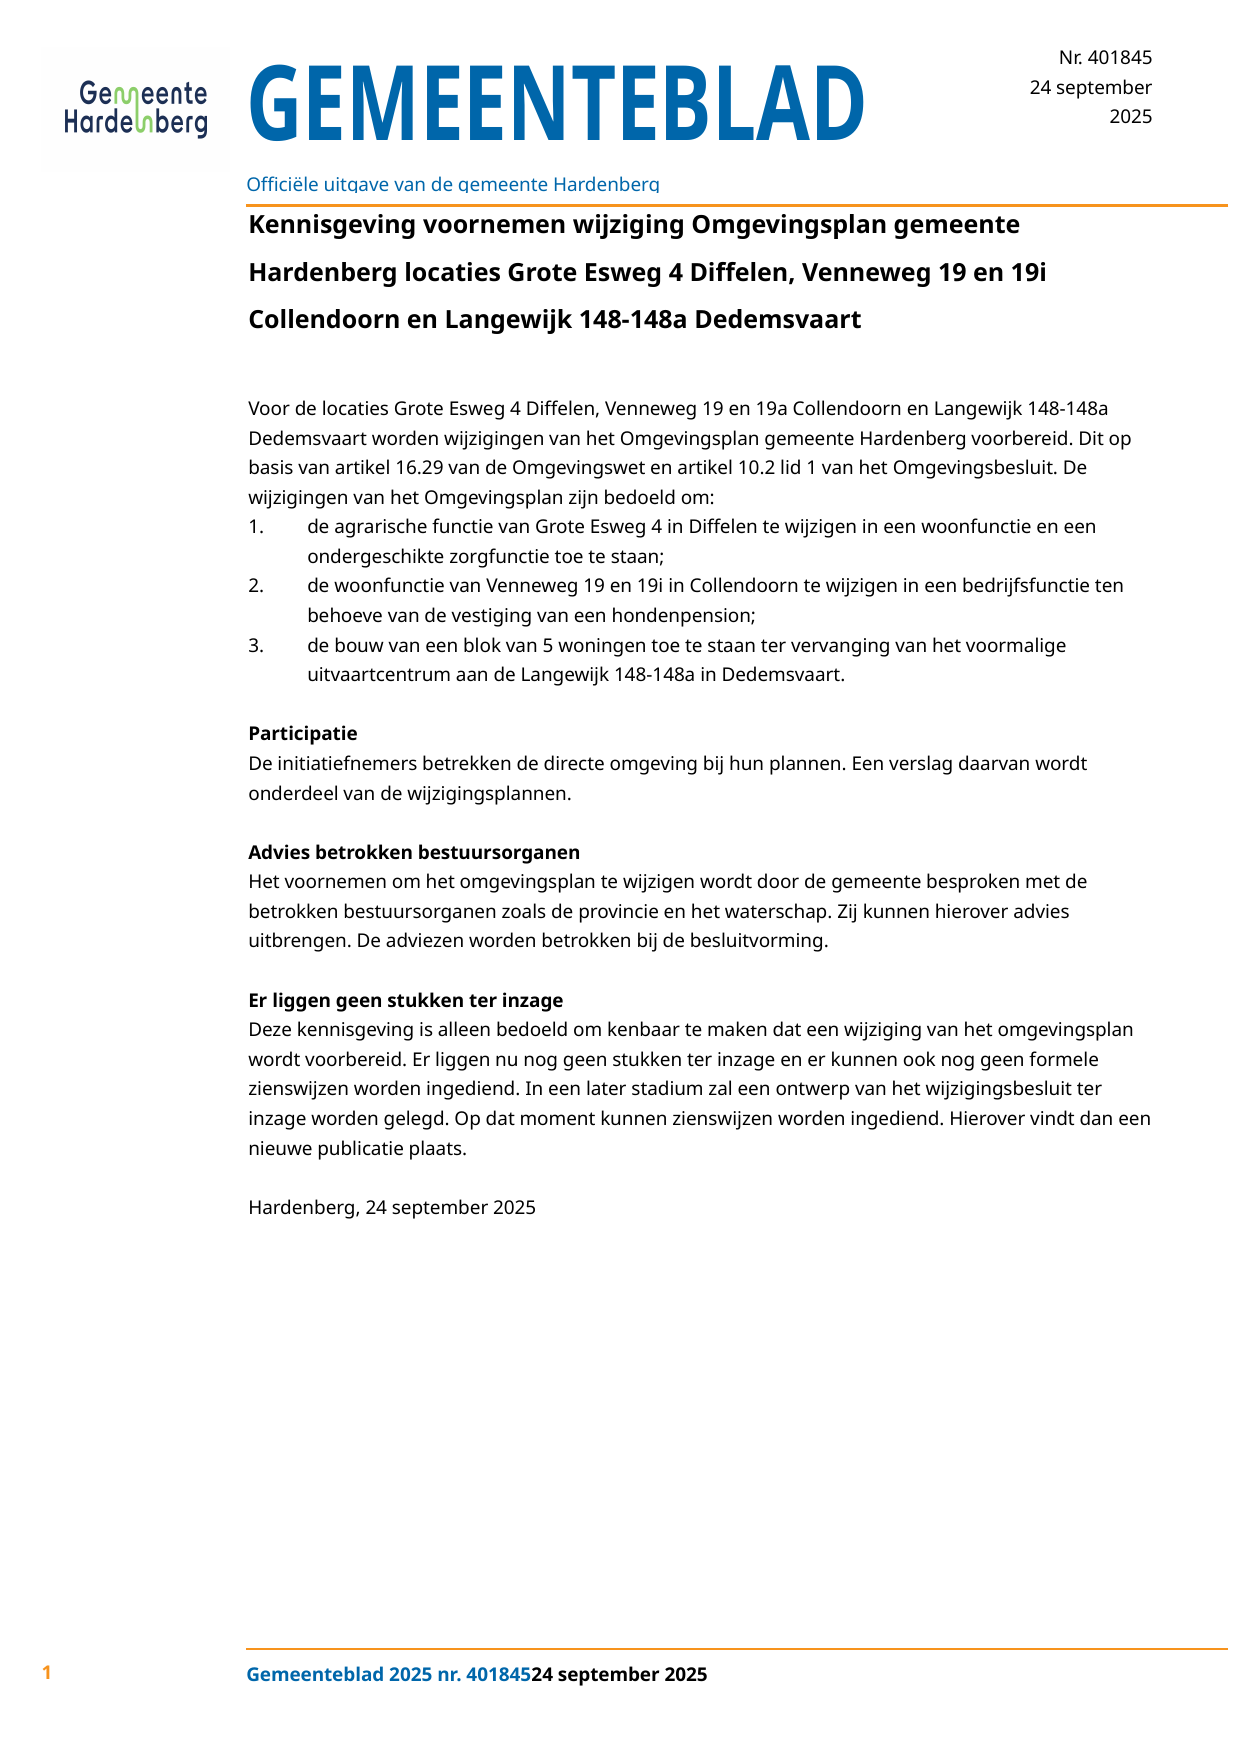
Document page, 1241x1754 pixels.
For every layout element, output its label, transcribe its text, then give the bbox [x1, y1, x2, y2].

text Participatie [248, 721, 1152, 746]
text Er liggen geen stukken ter inzage [248, 987, 1152, 1012]
text Deze kennisgeving is alleen bedoeld om kenbaar te maken dat een wijziging van het omgevingsplan wordt voorbereid. Er liggen nu nog geen stukken ter inzage en er kunnen ook nog geen formele zienswijzen worden ingediend. In een later stadium zal een ontwerp van het wijzigingsbesluit ter inzage worden gelegd. Op dat moment kunnen zienswijzen worden ingediend. Hierover vindt dan een nieuwe publicatie plaats. [248, 1016, 1152, 1160]
picture [41, 47, 231, 172]
text Hardenberg, 24 september 2025 [248, 1194, 1152, 1219]
text De initiatiefnemers betrekken de directe omgeving bij hun plannen. Een verslag daarvan wordt onderdeel van de wijzigingsplannen. [248, 750, 1152, 805]
list de agrarische functie van Grote Esweg 4 in Diffelen te wijzigen in een woonfunctie en een ondergeschikte zorgfunctie toe te staan; [248, 513, 1152, 569]
text Kennisgeving voornemen wijziging Omgevingsplan gemeente Hardenberg locaties Grote Esweg 4 Diffelen, Venneweg 19 en 19i Collendoorn en Langewijk 148-148a Dedemsvaart [248, 207, 1152, 336]
list de bouw van een blok van 5 woningen toe te staan ter vervanging van het voormalige uitvaartcentrum aan de Langewijk 148-148a in Dedemsvaart. [248, 632, 1152, 687]
text Het voornemen om het omgevingsplan te wijzigen wordt door de gemeente besproken met de betrokken bestuursorganen zoals de provincie en het waterschap. Zij kunnen hierover advies uitbrengen. De adviezen worden betrokken bij de besluitvorming. [248, 868, 1152, 953]
list de woonfunctie van Venneweg 19 en 19i in Collendoorn te wijzigen in een bedrijfsfunctie ten behoeve van de vestiging van een hondenpension; [248, 573, 1152, 628]
text Voor de locaties Grote Esweg 4 Diffelen, Venneweg 19 en 19a Collendoorn en Langewijk 148-148a Dedemsvaart worden wijzigingen van het Omgevingsplan gemeente Hardenberg voorbereid. Dit op basis van artikel 16.29 van de Omgevingswet en artikel 10.2 lid 1 van het Omgevingsbesluit. De wijzigingen van het Omgevingsplan zijn bedoeld om: [248, 395, 1152, 509]
text Advies betrokken bestuursorganen [248, 839, 1152, 864]
